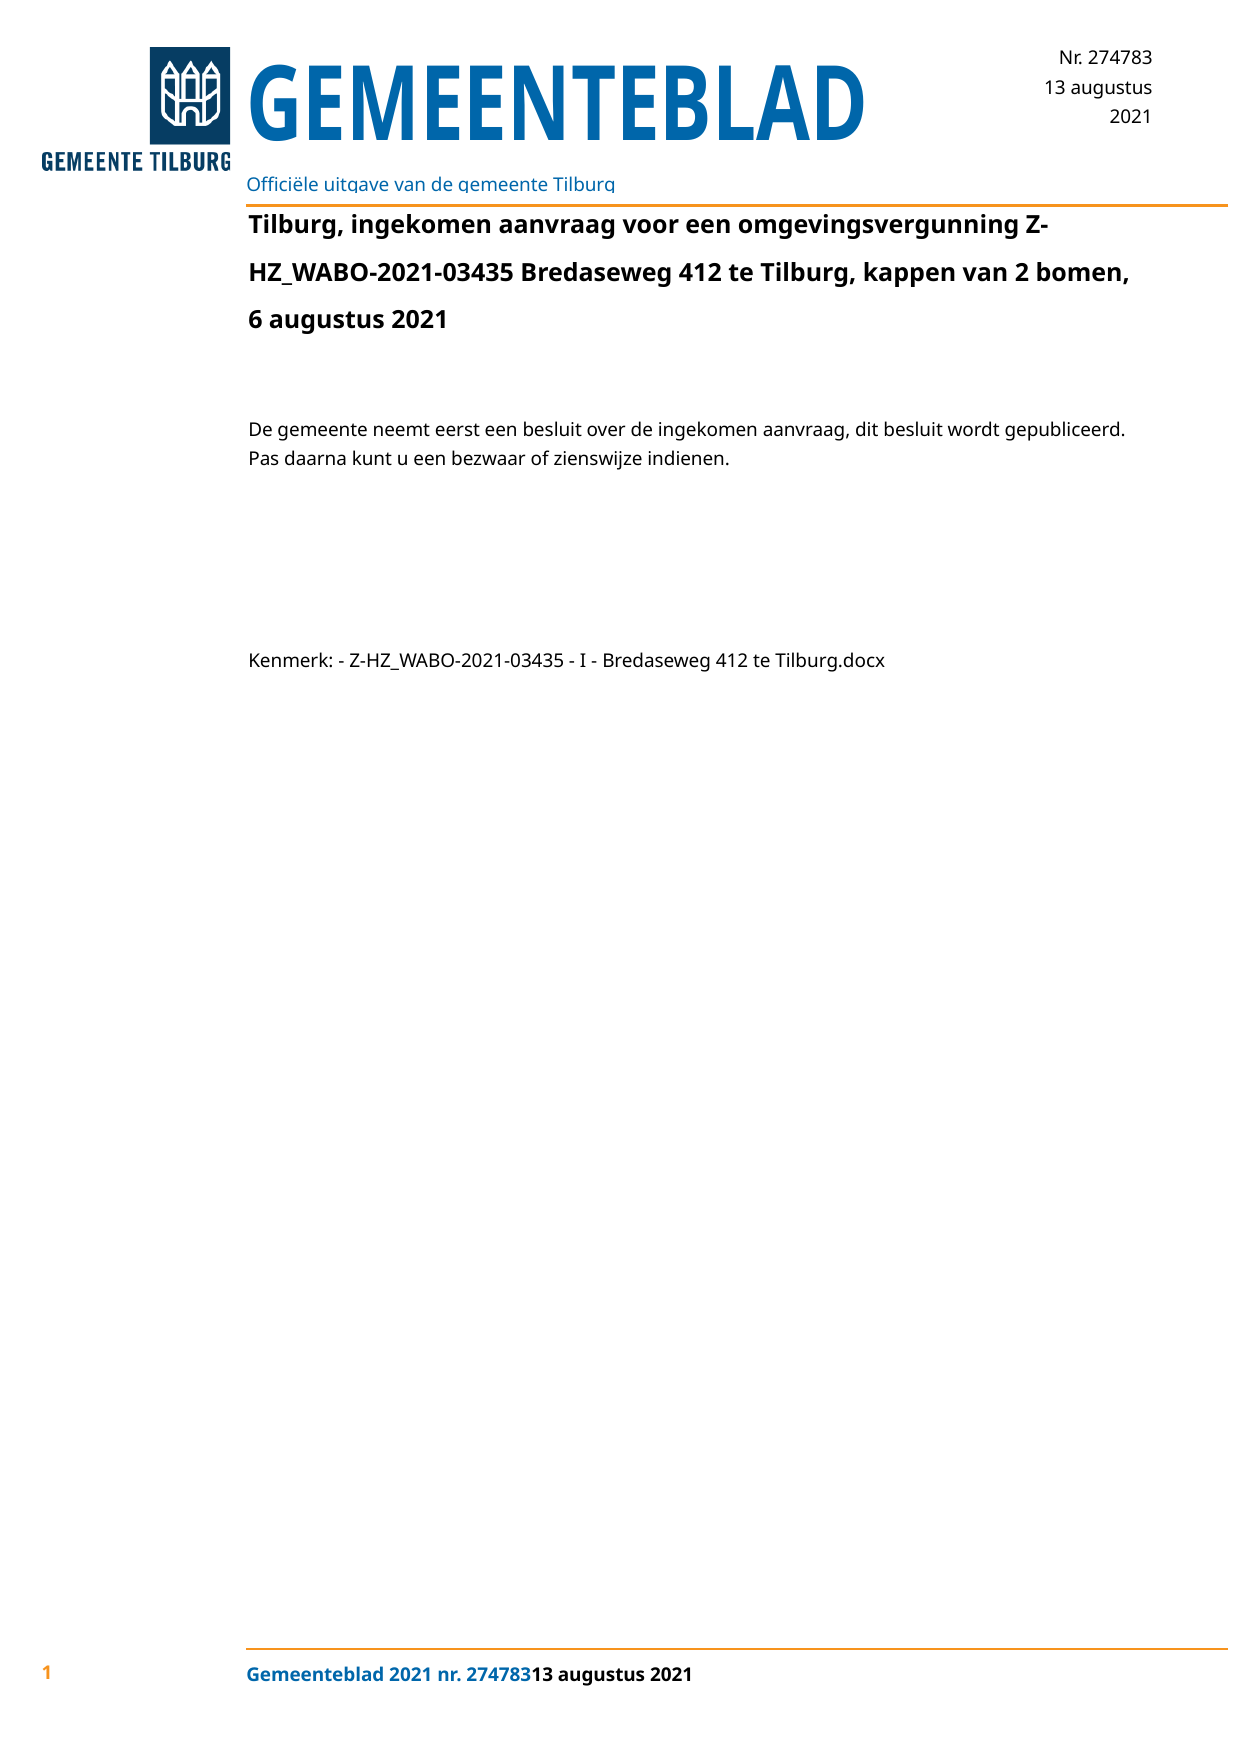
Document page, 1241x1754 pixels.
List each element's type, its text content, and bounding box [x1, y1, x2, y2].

picture [41, 47, 231, 172]
text De gemeente neemt eerst een besluit over de ingekomen aanvraag, dit besluit wordt gepubliceerd. Pas daarna kunt u een bezwaar of zienswijze indienen. [248, 416, 1152, 471]
text Tilburg, ingekomen aanvraag voor een omgevingsvergunning Z-HZ_WABO-2021-03435 Bredaseweg 412 te Tilburg, kappen van 2 bomen, 6 augustus 2021 [248, 207, 1152, 336]
text Kenmerk: - Z-HZ_WABO-2021-03435 - I - Bredaseweg 412 te Tilburg.docx [248, 647, 1152, 673]
